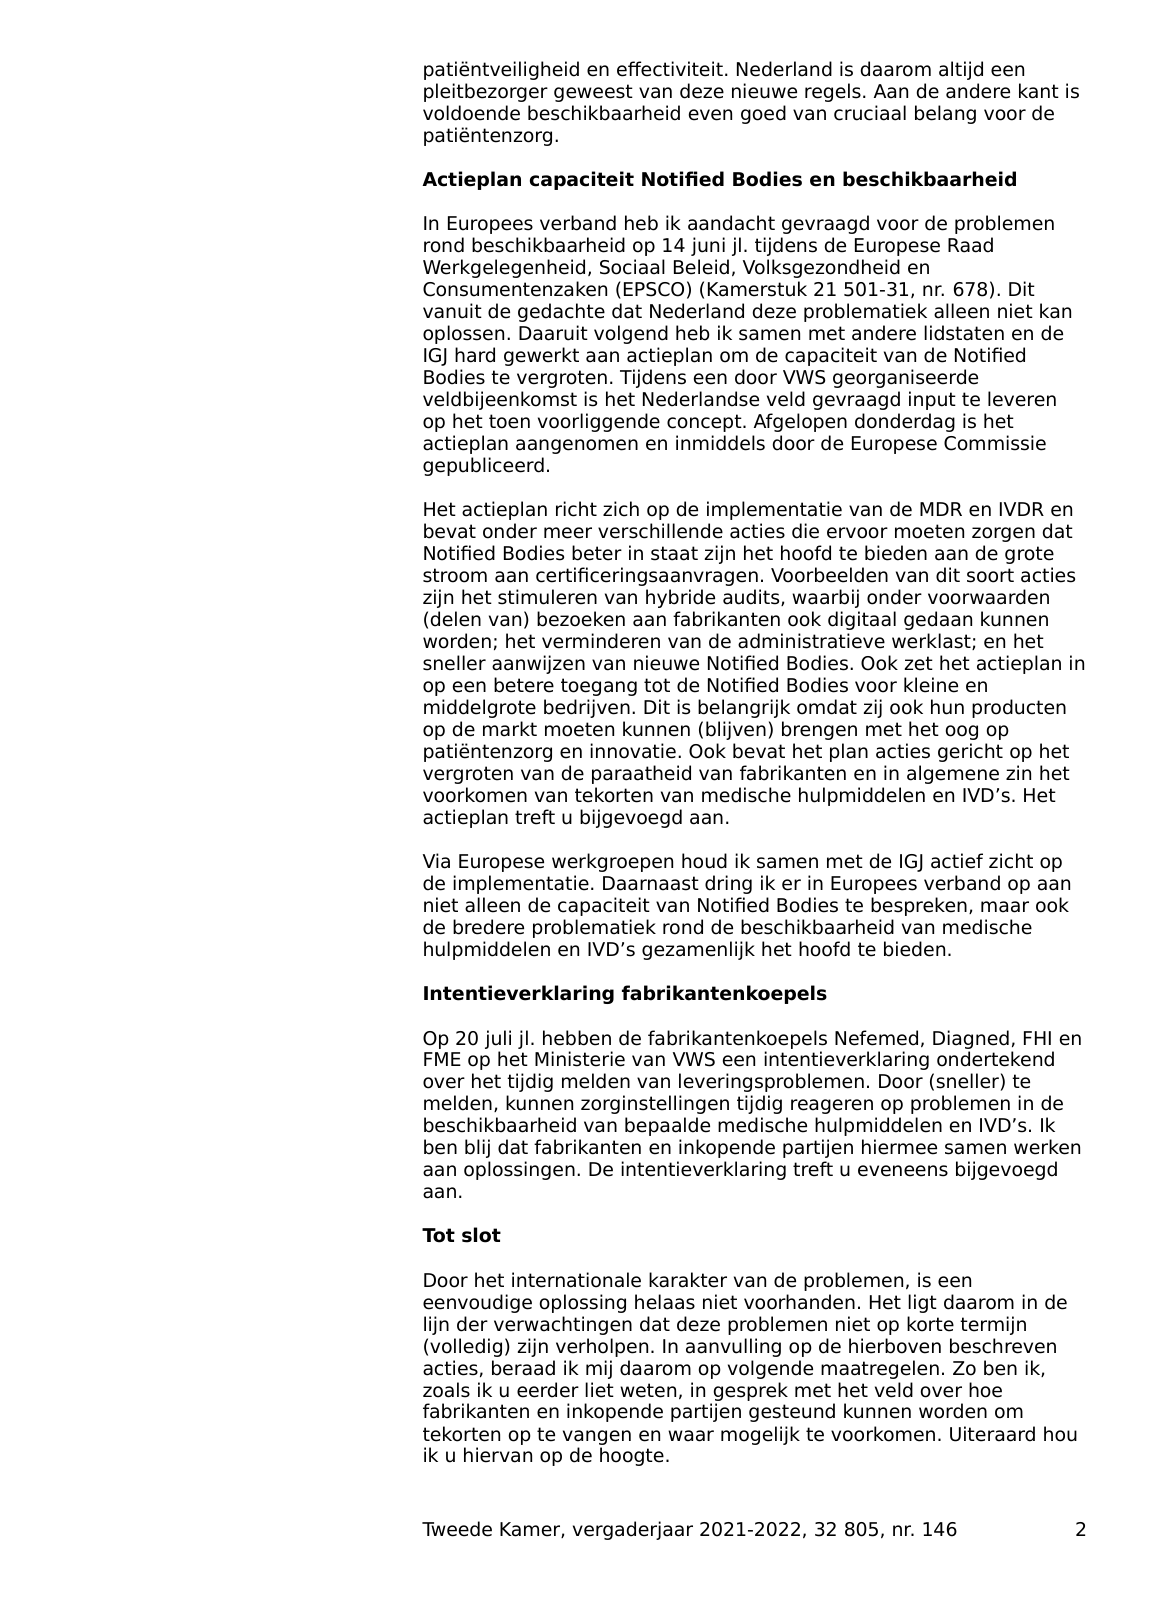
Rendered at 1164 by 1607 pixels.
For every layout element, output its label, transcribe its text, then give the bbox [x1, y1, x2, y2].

subtitle Tot slot [422, 1225, 1087, 1247]
text Op 20 juli jl. hebben de fabrikantenkoepels Nefemed, Diagned, FHI en FME op het Ministerie van VWS een intentieverklaring ondertekend over het tijdig melden van leveringsproblemen. Door (sneller) te melden, kunnen zorginstellingen tijdig reageren op problemen in de beschikbaarheid van bepaalde medische hulpmiddelen en IVD’s. Ik ben blij dat fabrikanten en inkopende partijen hiermee samen werken aan oplossingen. De intentieverklaring treft u eveneens bijgevoegd aan. [422, 1027, 1087, 1203]
text patiëntveiligheid en effectiviteit. Nederland is daarom altijd een pleitbezorger geweest van deze nieuwe regels. Aan de andere kant is voldoende beschikbaarheid even goed van cruciaal belang voor de patiëntenzorg. [422, 59, 1087, 147]
text Via Europese werkgroepen houd ik samen met de IGJ actief zicht op de implementatie. Daarnaast dring ik er in Europees verband op aan niet alleen de capaciteit van Notified Bodies te bespreken, maar ook de bredere problematiek rond de beschikbaarheid van medische hulpmiddelen en IVD’s gezamenlijk het hoofd te bieden. [422, 851, 1087, 961]
text Het actieplan richt zich op de implementatie van de MDR en IVDR en bevat onder meer verschillende acties die ervoor moeten zorgen dat Notified Bodies beter in staat zijn het hoofd te bieden aan de grote stroom aan certificeringsaanvragen. Voorbeelden van dit soort acties zijn het stimuleren van hybride audits, waarbij onder voorwaarden (delen van) bezoeken aan fabrikanten ook digitaal gedaan kunnen worden; het verminderen van de administratieve werklast; en het sneller aanwijzen van nieuwe Notified Bodies. Ook zet het actieplan in op een betere toegang tot de Notified Bodies voor kleine en middelgrote bedrijven. Dit is belangrijk omdat zij ook hun producten op de markt moeten kunnen (blijven) brengen met het oog op patiëntenzorg en innovatie. Ook bevat het plan acties gericht op het vergroten van de paraatheid van fabrikanten en in algemene zin het voorkomen van tekorten van medische hulpmiddelen en IVD’s. Het actieplan treft u bijgevoegd aan. [422, 499, 1087, 829]
subtitle Actieplan capaciteit Notified Bodies en beschikbaarheid [422, 169, 1087, 191]
subtitle Intentieverklaring fabrikantenkoepels [422, 983, 1087, 1005]
text Door het internationale karakter van de problemen, is een eenvoudige oplossing helaas niet voorhanden. Het ligt daarom in de lijn der verwachtingen dat deze problemen niet op korte termijn (volledig) zijn verholpen. In aanvulling op de hierboven beschreven acties, beraad ik mij daarom op volgende maatregelen. Zo ben ik, zoals ik u eerder liet weten, in gesprek met het veld over hoe fabrikanten en inkopende partijen gesteund kunnen worden om tekorten op te vangen en waar mogelijk te voorkomen. Uiteraard hou ik u hiervan op de hoogte. [422, 1269, 1087, 1467]
text In Europees verband heb ik aandacht gevraagd voor de problemen rond beschikbaarheid op 14 juni jl. tijdens de Europese Raad Werkgelegenheid, Sociaal Beleid, Volksgezondheid en Consumentenzaken (EPSCO) (Kamerstuk 21 501-31, nr. 678). Dit vanuit de gedachte dat Nederland deze problematiek alleen niet kan oplossen. Daaruit volgend heb ik samen met andere lidstaten en de IGJ hard gewerkt aan actieplan om de capaciteit van de Notified Bodies te vergroten. Tijdens een door VWS georganiseerde veldbijeenkomst is het Nederlandse veld gevraagd input te leveren op het toen voorliggende concept. Afgelopen donderdag is het actieplan aangenomen en inmiddels door de Europese Commissie gepubliceerd. [422, 213, 1087, 477]
